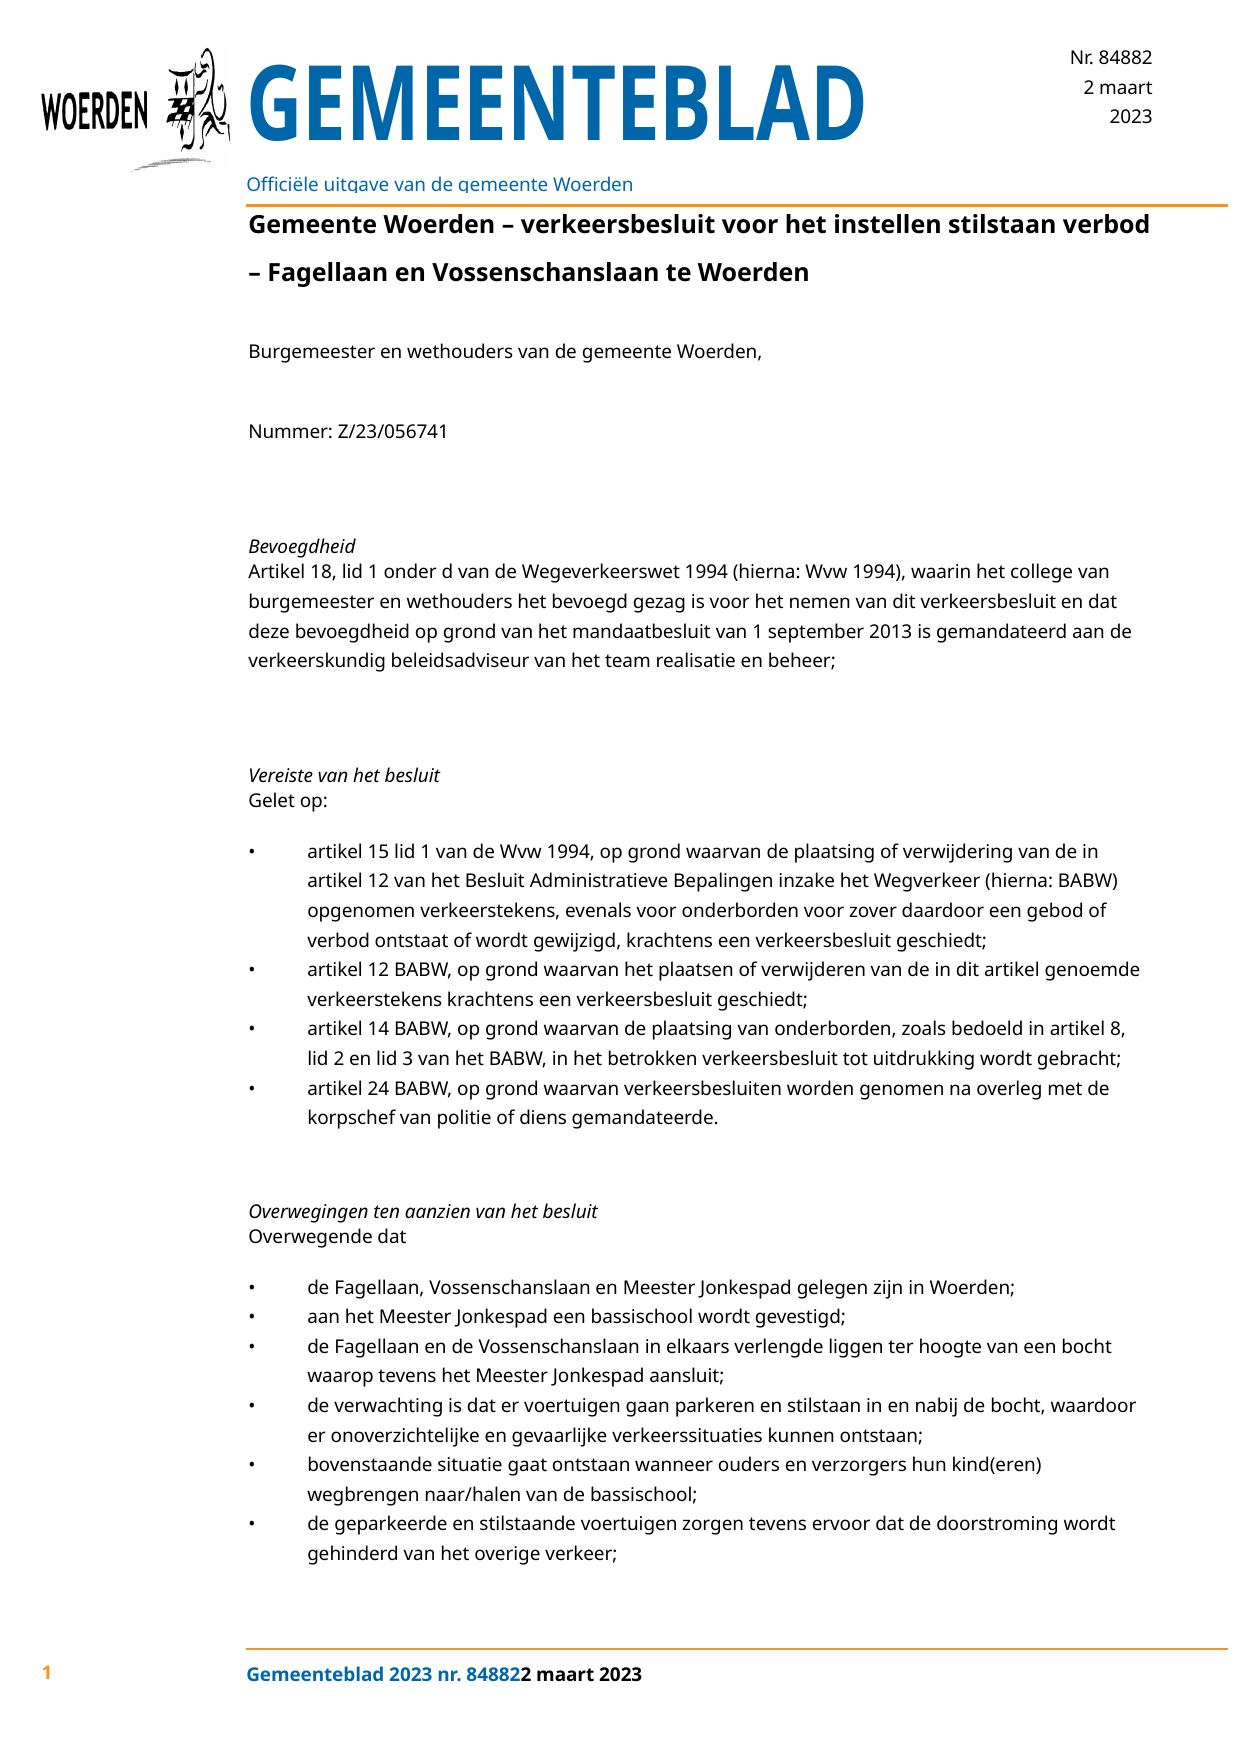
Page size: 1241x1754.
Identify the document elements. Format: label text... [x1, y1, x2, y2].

text Vereiste van het besluit [248, 762, 1152, 788]
text Overwegingen ten aanzien van het besluit [248, 1198, 1152, 1223]
list artikel 12 BABW, op grond waarvan het plaatsen of verwijderen van de in dit artikel genoemde verkeerstekens krachtens een verkeersbesluit geschiedt; [248, 956, 1152, 1012]
text Artikel 18, lid 1 onder d van de Wegeverkeerswet 1994 (hierna: Wvw 1994), waarin het college van burgemeester en wethouders het bevoegd gezag is voor het nemen van dit verkeersbesluit en dat deze bevoegdheid op grond van het mandaatbesluit van 1 september 2013 is gemandateerd aan de verkeerskundig beleidsadviseur van het team realisatie en beheer; [248, 559, 1152, 673]
text Bevoegdheid [248, 533, 1152, 559]
list artikel 15 lid 1 van de Wvw 1994, op grond waarvan de plaatsing of verwijdering van de in artikel 12 van het Besluit Administratieve Bepalingen inzake het Wegverkeer (hierna: BABW) opgenomen verkeerstekens, evenals voor onderborden voor zover daardoor een gebod of verbod ontstaat of wordt gewijzigd, krachtens een verkeersbesluit geschiedt; [248, 838, 1152, 952]
list de verwachting is dat er voertuigen gaan parkeren en stilstaan in en nabij de bocht, waardoor er onoverzichtelijke en gevaarlijke verkeerssituaties kunnen ontstaan; [248, 1392, 1152, 1448]
list de Fagellaan, Vossenschanslaan en Meester Jonkespad gelegen zijn in Woerden; [248, 1274, 1152, 1300]
text Nummer: Z/23/056741 [248, 419, 1152, 444]
text Overwegende dat [248, 1223, 1152, 1249]
list artikel 14 BABW, op grond waarvan de plaatsing van onderborden, zoals bedoeld in artikel 8, lid 2 en lid 3 van het BABW, in het betrokken verkeersbesluit tot uitdrukking wordt gebracht; [248, 1016, 1152, 1071]
list de geparkeerde en stilstaande voertuigen zorgen tevens ervoor dat de doorstroming wordt gehinderd van het overige verkeer; [248, 1511, 1152, 1566]
list aan het Meester Jonkespad een bassischool wordt gevestigd; [248, 1303, 1152, 1329]
list artikel 24 BABW, op grond waarvan verkeersbesluiten worden genomen na overleg met de korpschef van politie of diens gemandateerde. [248, 1075, 1152, 1130]
list bovenstaande situatie gaat ontstaan wanneer ouders en verzorgers hun kind(eren) wegbrengen naar/halen van de bassischool; [248, 1451, 1152, 1507]
picture [41, 47, 231, 172]
text Gemeente Woerden – verkeersbesluit voor het instellen stilstaan verbod – Fagellaan en Vossenschanslaan te Woerden [248, 207, 1152, 288]
text Gelet op: [248, 788, 1152, 813]
list de Fagellaan en de Vossenschanslaan in elkaars verlengde liggen ter hoogte van een bocht waarop tevens het Meester Jonkespad aansluit; [248, 1333, 1152, 1388]
text Burgemeester en wethouders van de gemeente Woerden, [248, 339, 1152, 364]
